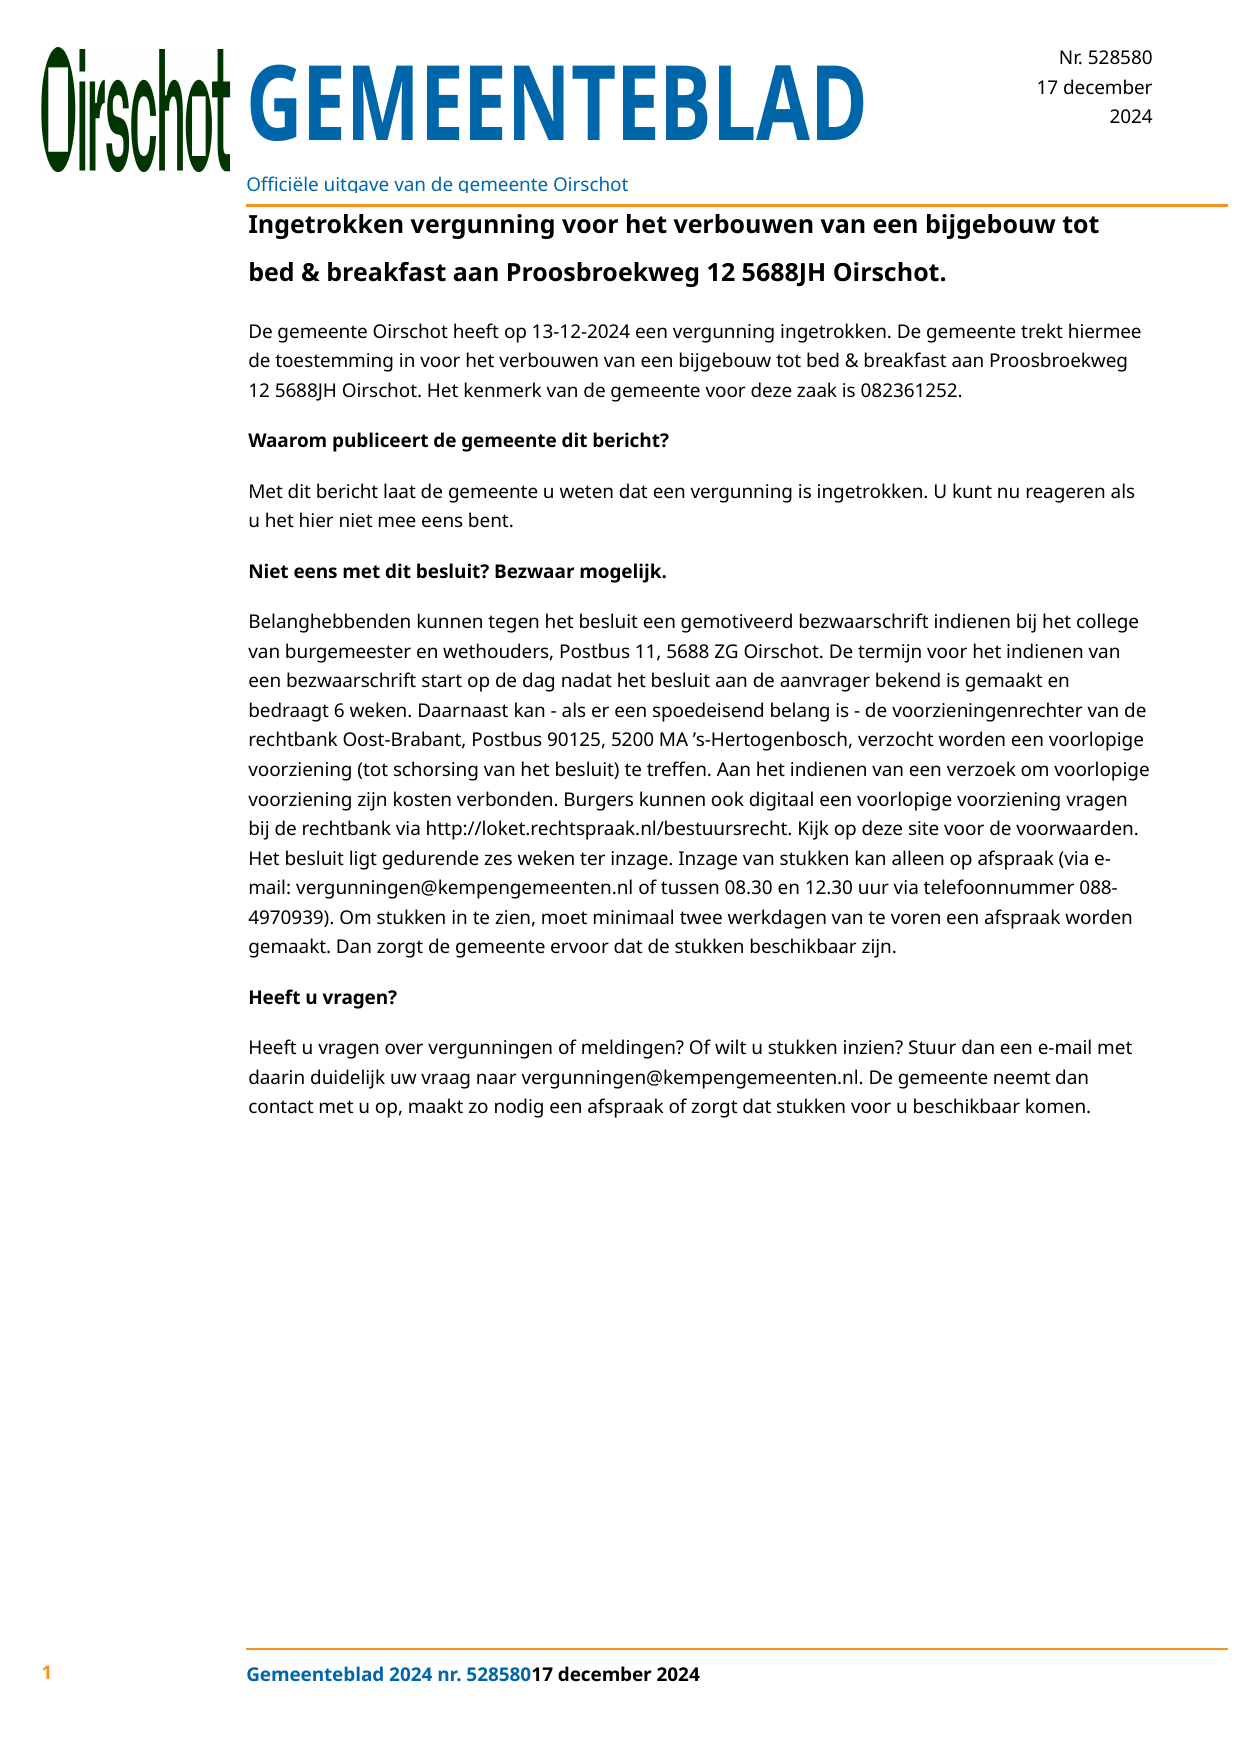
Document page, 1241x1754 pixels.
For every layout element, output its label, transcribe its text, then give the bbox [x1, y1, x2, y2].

picture [41, 47, 231, 172]
text Ingetrokken vergunning voor het verbouwen van een bijgebouw tot bed & breakfast aan Proosbroekweg 12 5688JH Oirschot. [248, 207, 1152, 288]
text Waarom publiceert de gemeente dit bericht? [248, 427, 1152, 453]
text De gemeente Oirschot heeft op 13-12-2024 een vergunning ingetrokken. De gemeente trekt hiermee de toestemming in voor het verbouwen van een bijgebouw tot bed & breakfast aan Proosbroekweg 12 5688JH Oirschot. Het kenmerk van de gemeente voor deze zaak is 082361252. [248, 318, 1152, 403]
text Heeft u vragen? [248, 984, 1152, 1010]
text Heeft u vragen over vergunningen of meldingen? Of wilt u stukken inzien? Stuur dan een e-mail met daarin duidelijk uw vraag naar vergunningen@kempengemeenten.nl. De gemeente neemt dan contact met u op, maakt zo nodig een afspraak of zorgt dat stukken voor u beschikbaar komen. [248, 1034, 1152, 1119]
text Niet eens met dit besluit? Bezwaar mogelijk. [248, 558, 1152, 584]
text Belanghebbenden kunnen tegen het besluit een gemotiveerd bezwaarschrift indienen bij het college van burgemeester en wethouders, Postbus 11, 5688 ZG Oirschot. De termijn voor het indienen van een bezwaarschrift start op de dag nadat het besluit aan de aanvrager bekend is gemaakt en bedraagt 6 weken. Daarnaast kan - als er een spoedeisend belang is - de voorzieningenrechter van de rechtbank Oost-Brabant, Postbus 90125, 5200 MA ’s-Hertogenbosch, verzocht worden een voorlopige voorziening (tot schorsing van het besluit) te treffen. Aan het indienen van een verzoek om voorlopige voorziening zijn kosten verbonden. Burgers kunnen ook digitaal een voorlopige voorziening vragen bij de rechtbank via http://loket.rechtspraak.nl/bestuursrecht. Kijk op deze site voor de voorwaarden. Het besluit ligt gedurende zes weken ter inzage. Inzage van stukken kan alleen op afspraak (via e-mail: vergunningen@kempengemeenten.nl of tussen 08.30 en 12.30 uur via telefoonnummer 088-4970939). Om stukken in te zien, moet minimaal twee werkdagen van te voren een afspraak worden gemaakt. Dan zorgt de gemeente ervoor dat de stukken beschikbaar zijn. [248, 608, 1152, 959]
text Met dit bericht laat de gemeente u weten dat een vergunning is ingetrokken. U kunt nu reageren als u het hier niet mee eens bent. [248, 478, 1152, 533]
